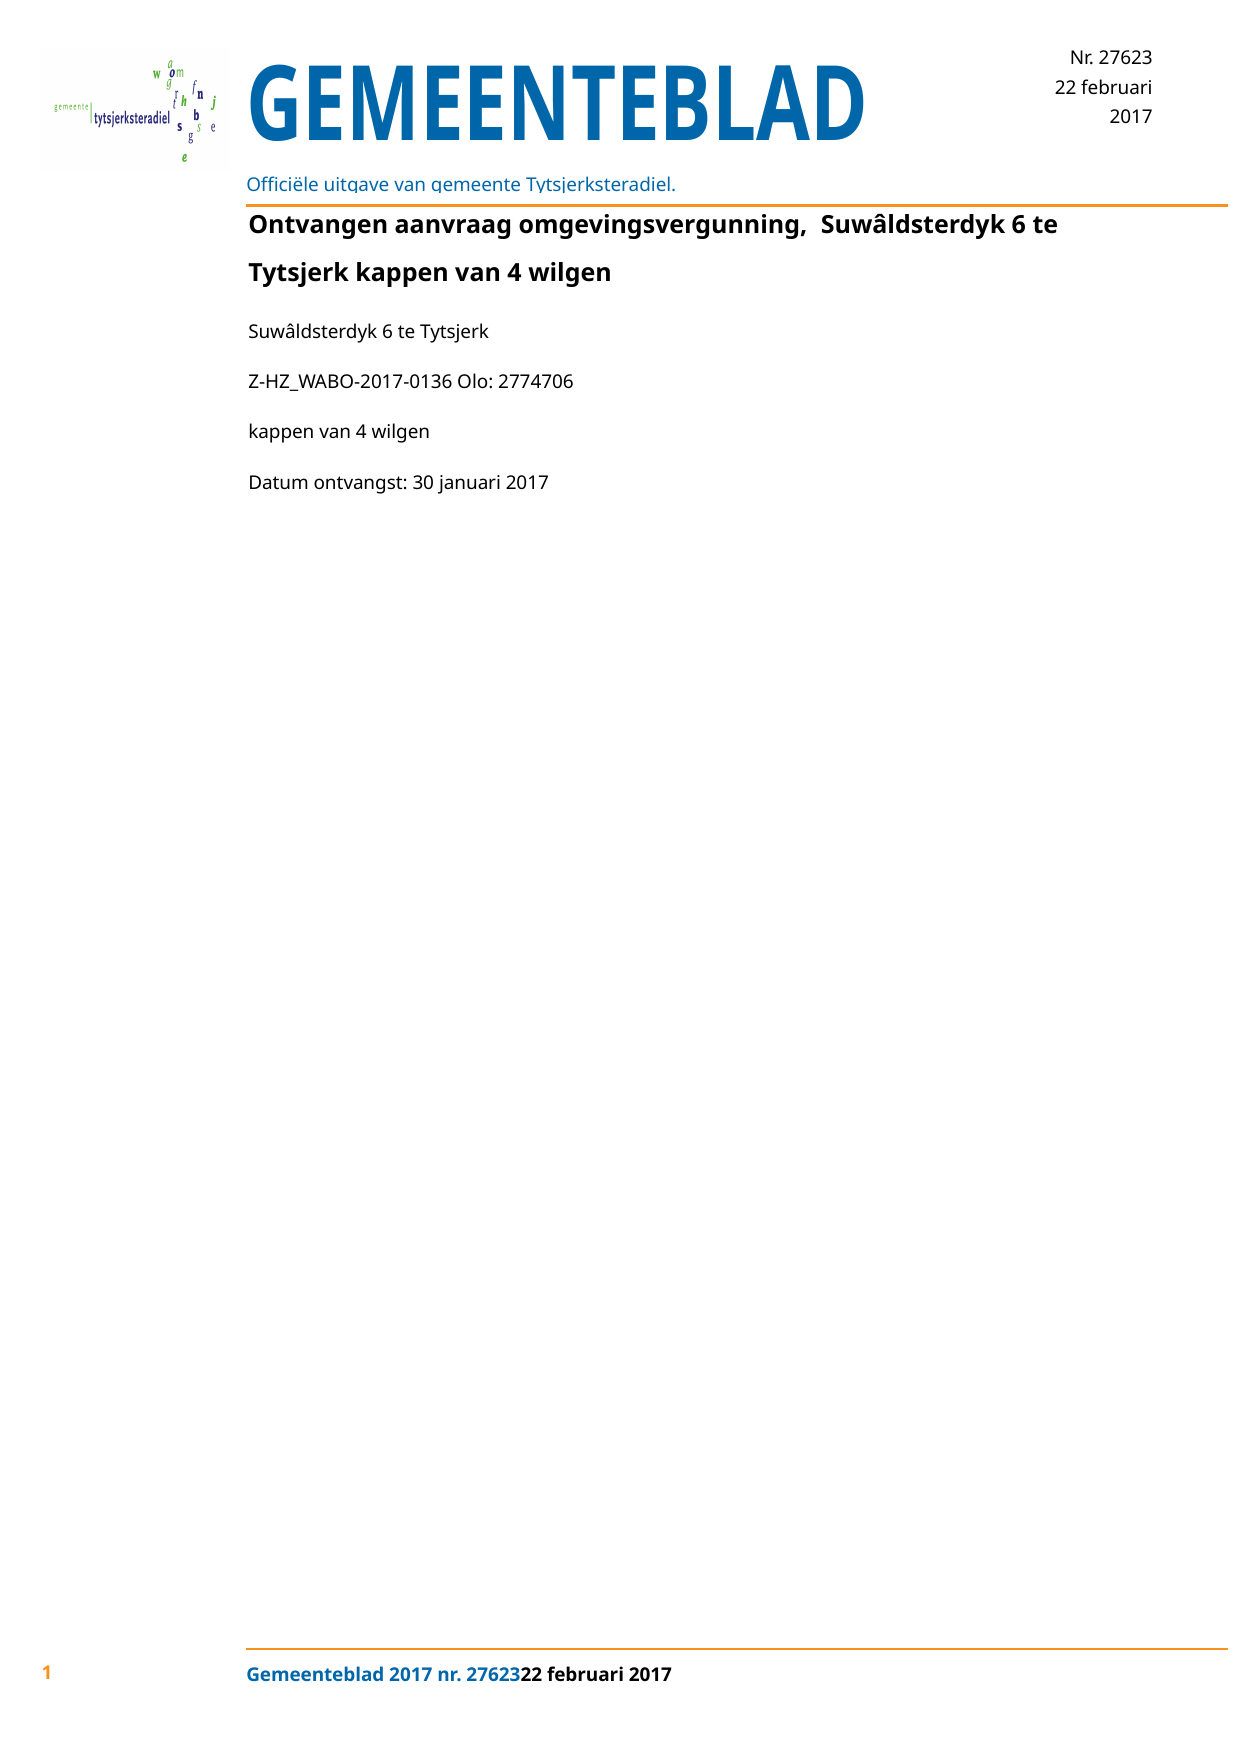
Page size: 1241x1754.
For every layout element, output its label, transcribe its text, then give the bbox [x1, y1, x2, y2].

text Z-HZ_WABO-2017-0136 Olo: 2774706 [248, 368, 1152, 394]
text kappen van 4 wilgen [248, 419, 1152, 444]
text Suwâldsterdyk 6 te Tytsjerk [248, 318, 1152, 344]
picture [41, 47, 231, 172]
text Ontvangen aanvraag omgevingsvergunning, Suwâldsterdyk 6 te Tytsjerk kappen van 4 wilgen [248, 207, 1152, 288]
text Datum ontvangst: 30 januari 2017 [248, 469, 1152, 495]
